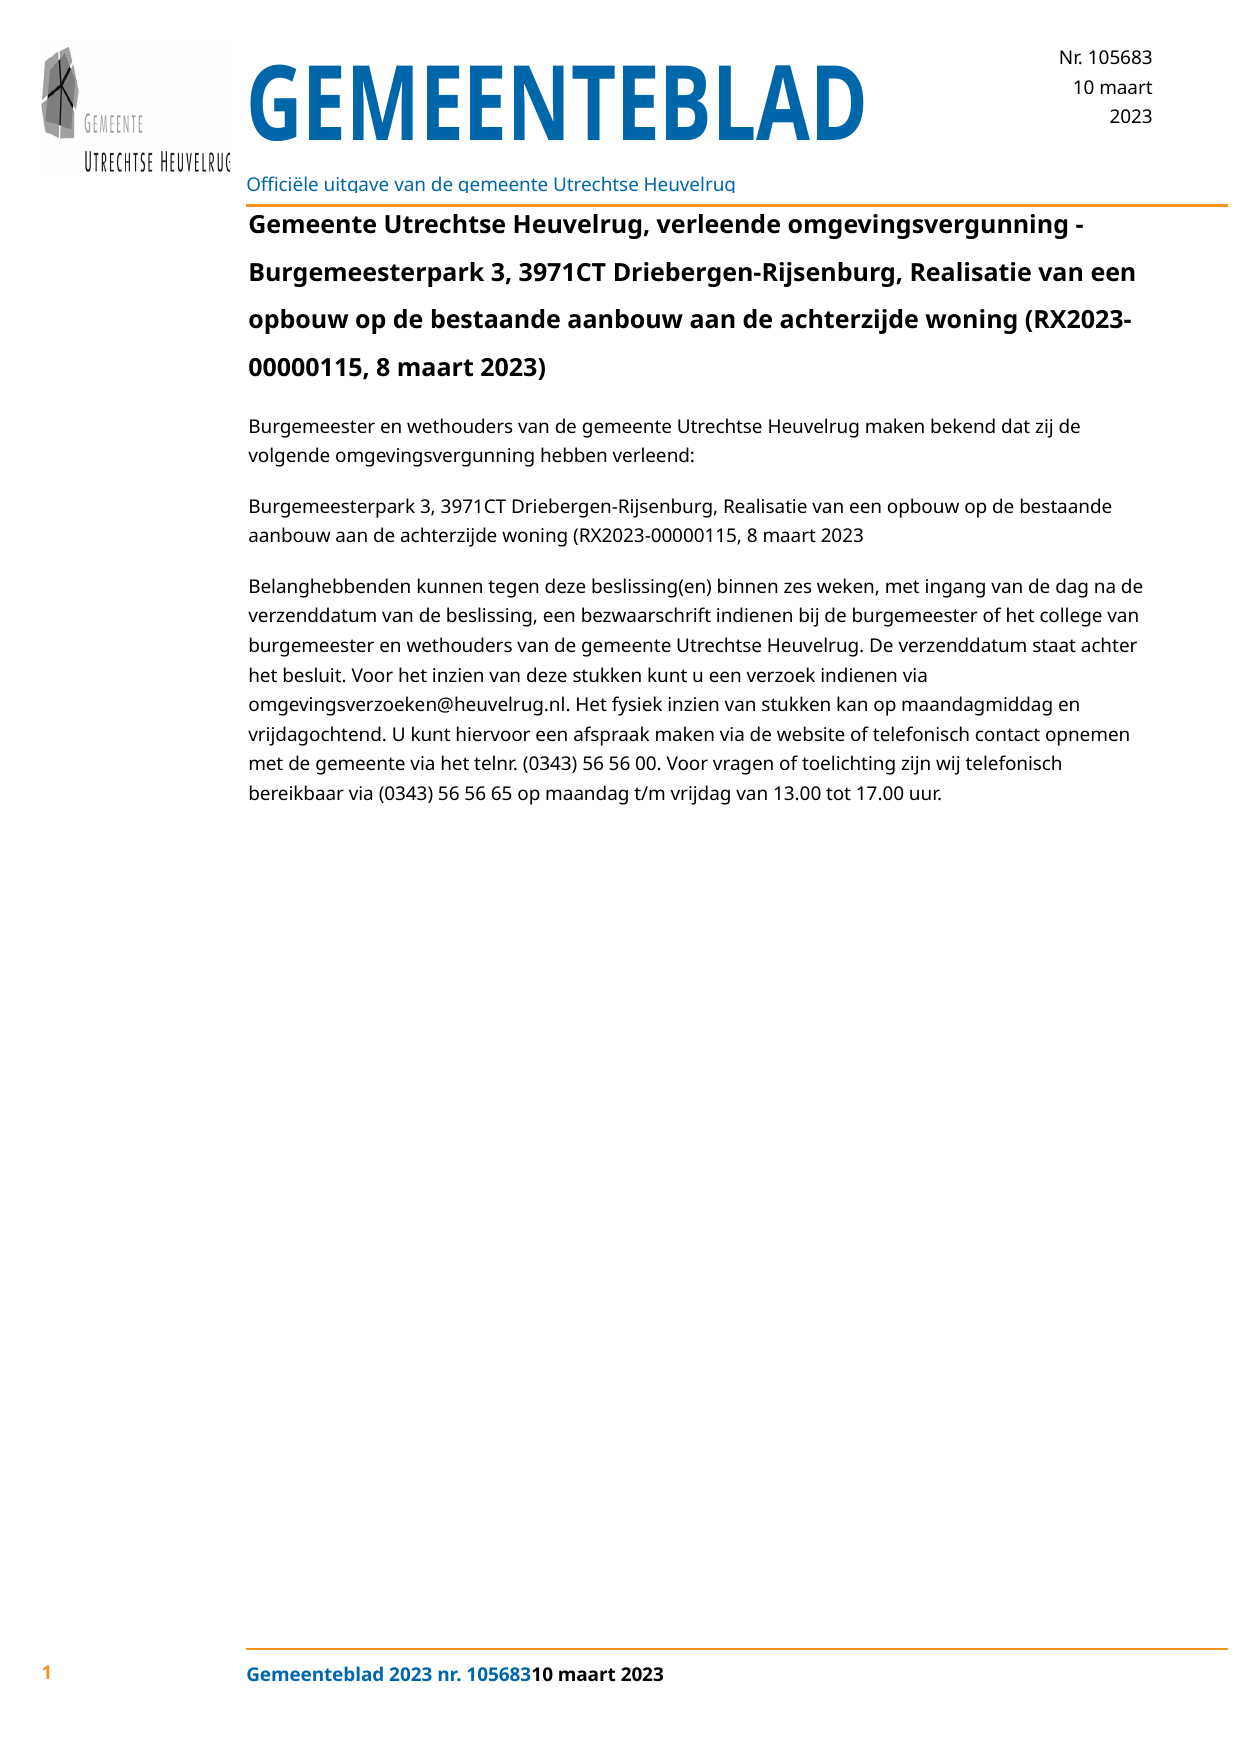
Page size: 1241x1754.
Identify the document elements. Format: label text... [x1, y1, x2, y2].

text Burgemeesterpark 3, 3971CT Driebergen-Rijsenburg, Realisatie van een opbouw op de bestaande aanbouw aan de achterzijde woning (RX2023-00000115, 8 maart 2023 [248, 493, 1152, 548]
picture [41, 47, 231, 172]
text Belanghebbenden kunnen tegen deze beslissing(en) binnen zes weken, met ingang van de dag na de verzenddatum van de beslissing, een bezwaarschrift indienen bij de burgemeester of het college van burgemeester en wethouders van de gemeente Utrechtse Heuvelrug. De verzenddatum staat achter het besluit. Voor het inzien van deze stukken kunt u een verzoek indienen via omgevingsverzoeken@heuvelrug.nl. Het fysiek inzien van stukken kan op maandagmiddag en vrijdagochtend. U kunt hiervoor een afspraak maken via de website of telefonisch contact opnemen met de gemeente via het telnr. (0343) 56 56 00. Voor vragen of toelichting zijn wij telefonisch bereikbaar via (0343) 56 56 65 op maandag t/m vrijdag van 13.00 tot 17.00 uur. [248, 573, 1152, 806]
text Gemeente Utrechtse Heuvelrug, verleende omgevingsvergunning - Burgemeesterpark 3, 3971CT Driebergen-Rijsenburg, Realisatie van een opbouw op de bestaande aanbouw aan de achterzijde woning (RX2023-00000115, 8 maart 2023) [248, 207, 1152, 384]
text Burgemeester en wethouders van de gemeente Utrechtse Heuvelrug maken bekend dat zij de volgende omgevingsvergunning hebben verleend: [248, 413, 1152, 468]
